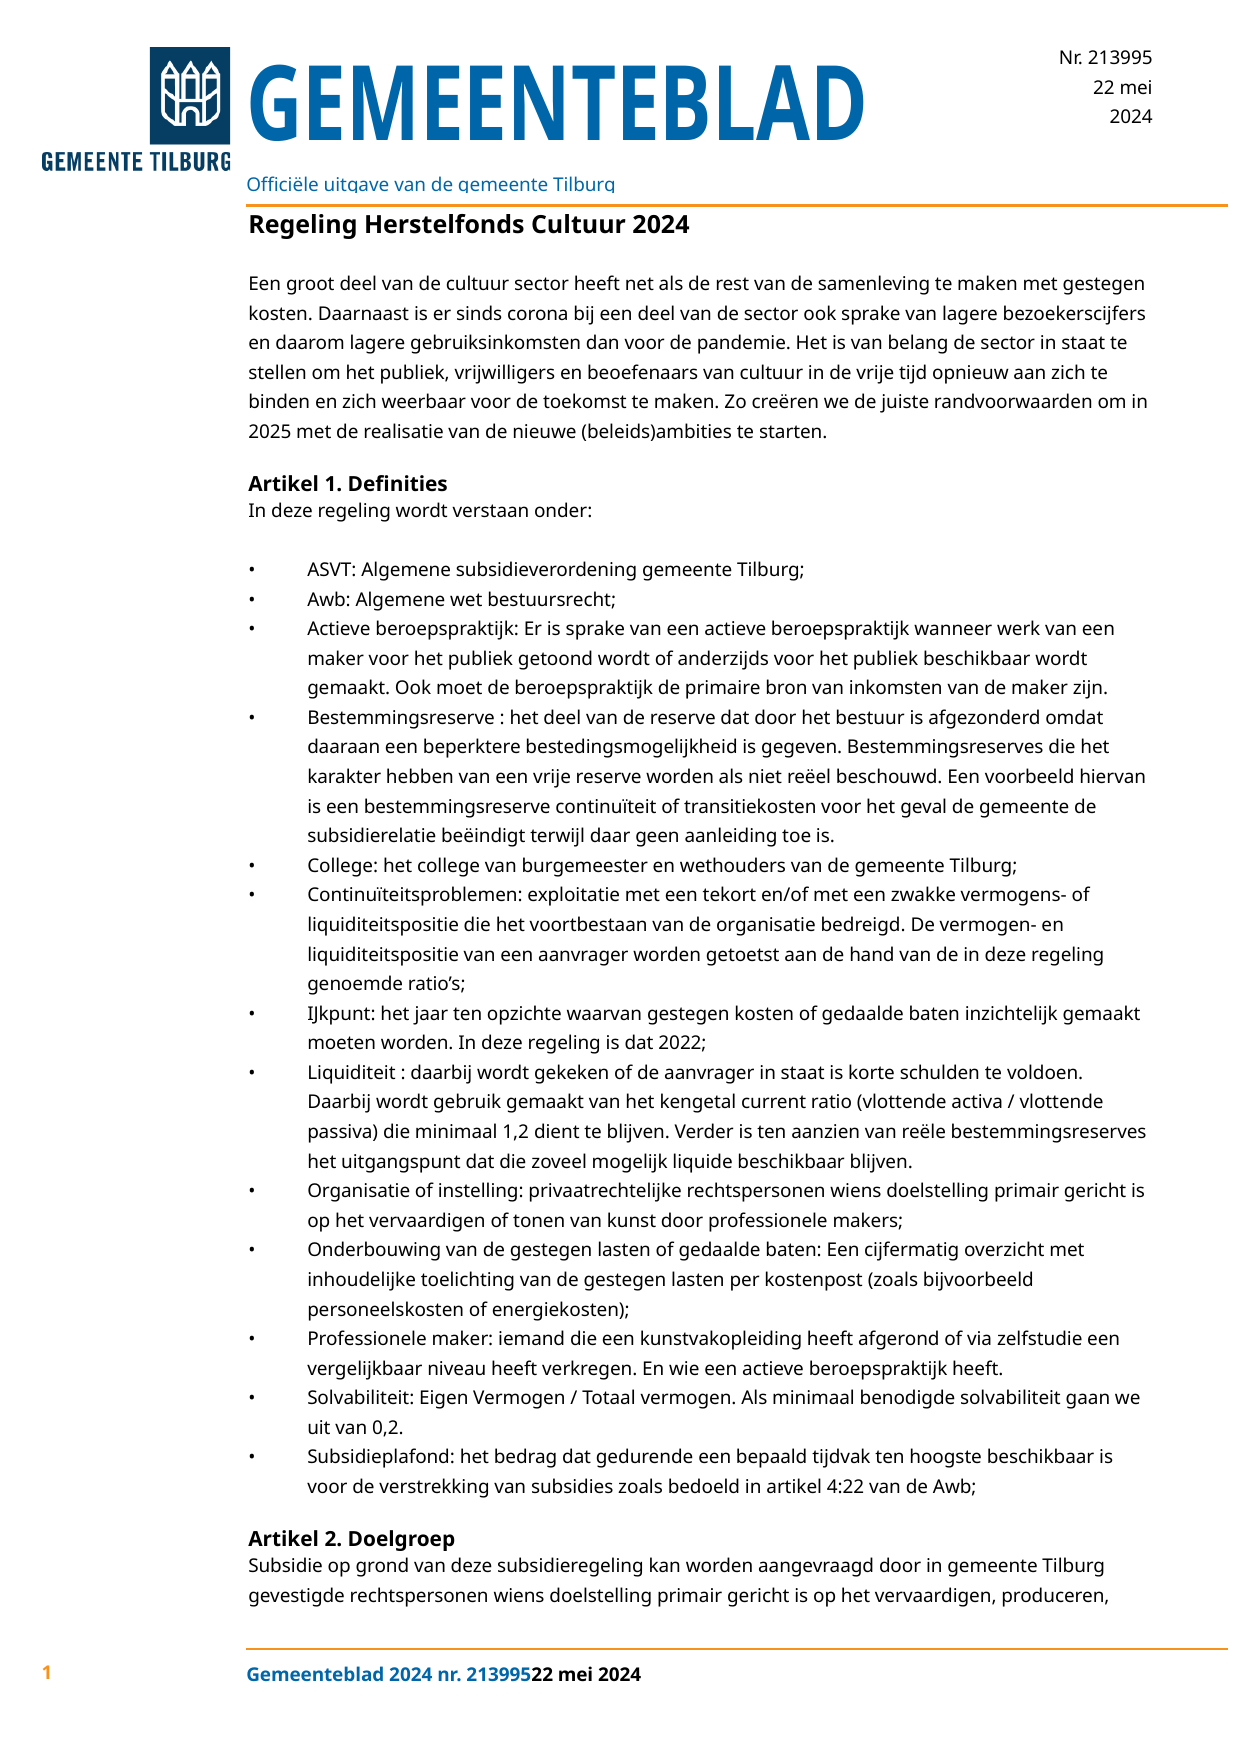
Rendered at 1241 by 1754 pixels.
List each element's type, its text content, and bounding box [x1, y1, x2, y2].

list Solvabiliteit: Eigen Vermogen / Totaal vermogen. Als minimaal benodigde solvabiliteit gaan we uit van 0,2. [248, 1384, 1152, 1440]
text Regeling Herstelfonds Cultuur 2024 [248, 207, 1152, 241]
list Actieve beroepspraktijk: Er is sprake van een actieve beroepspraktijk wanneer werk van een maker voor het publiek getoond wordt of anderzijds voor het publiek beschikbaar wordt gemaakt. Ook moet de beroepspraktijk de primaire bron van inkomsten van de maker zijn. [248, 615, 1152, 700]
text Artikel 1. Definities [248, 469, 1152, 497]
list ASVT: Algemene subsidieverordening gemeente Tilburg; [248, 556, 1152, 582]
list IJkpunt: het jaar ten opzichte waarvan gestegen kosten of gedaalde baten inzichtelijk gemaakt moeten worden. In deze regeling is dat 2022; [248, 1000, 1152, 1055]
list Continuïteitsproblemen: exploitatie met een tekort en/of met een zwakke vermogens- of liquiditeitspositie die het voortbestaan van de organisatie bedreigd. De vermogen- en liquiditeitspositie van een aanvrager worden getoetst aan de hand van de in deze regeling genoemde ratio’s; [248, 882, 1152, 996]
text Subsidie op grond van deze subsidieregeling kan worden aangevraagd door in gemeente Tilburg gevestigde rechtspersonen wiens doelstelling primair gericht is op het vervaardigen, produceren, [248, 1552, 1152, 1607]
list Bestemmingsreserve : het deel van de reserve dat door het bestuur is afgezonderd omdat daaraan een beperktere bestedingsmogelijkheid is gegeven. Bestemmingsreserves die het karakter hebben van een vrije reserve worden als niet reëel beschouwd. Een voorbeeld hiervan is een bestemmingsreserve continuïteit of transitiekosten voor het geval de gemeente de subsidierelatie beëindigt terwijl daar geen aanleiding toe is. [248, 704, 1152, 848]
text In deze regeling wordt verstaan onder: [248, 497, 1152, 523]
list Liquiditeit : daarbij wordt gekeken of de aanvrager in staat is korte schulden te voldoen. Daarbij wordt gebruik gemaakt van het kengetal current ratio (vlottende activa / vlottende passiva) die minimaal 1,2 dient te blijven. Verder is ten aanzien van reële bestemmingsreserves het uitgangspunt dat die zoveel mogelijk liquide beschikbaar blijven. [248, 1059, 1152, 1174]
list Organisatie of instelling: privaatrechtelijke rechtspersonen wiens doelstelling primair gericht is op het vervaardigen of tonen van kunst door professionele makers; [248, 1177, 1152, 1233]
list Awb: Algemene wet bestuursrecht; [248, 586, 1152, 612]
list Professionele maker: iemand die een kunstvakopleiding heeft afgerond of via zelfstudie een vergelijkbaar niveau heeft verkregen. En wie een actieve beroepspraktijk heeft. [248, 1325, 1152, 1381]
text Een groot deel van de cultuur sector heeft net als de rest van de samenleving te maken met gestegen kosten. Daarnaast is er sinds corona bij een deel van de sector ook sprake van lagere bezoekerscijfers en daarom lagere gebruiksinkomsten dan voor de pandemie. Het is van belang de sector in staat te stellen om het publiek, vrijwilligers en beoefenaars van cultuur in de vrije tijd opnieuw aan zich te binden en zich weerbaar voor de toekomst te maken. Zo creëren we de juiste randvoorwaarden om in 2025 met de realisatie van de nieuwe (beleids)ambities te starten. [248, 270, 1152, 444]
text Artikel 2. Doelgroep [248, 1524, 1152, 1552]
list Onderbouwing van de gestegen lasten of gedaalde baten: Een cijfermatig overzicht met inhoudelijke toelichting van de gestegen lasten per kostenpost (zoals bijvoorbeeld personeelskosten of energiekosten); [248, 1237, 1152, 1322]
list Subsidieplafond: het bedrag dat gedurende een bepaald tijdvak ten hoogste beschikbaar is voor de verstrekking van subsidies zoals bedoeld in artikel 4:22 van de Awb; [248, 1444, 1152, 1499]
list College: het college van burgemeester en wethouders van de gemeente Tilburg; [248, 852, 1152, 878]
picture [41, 47, 231, 172]
